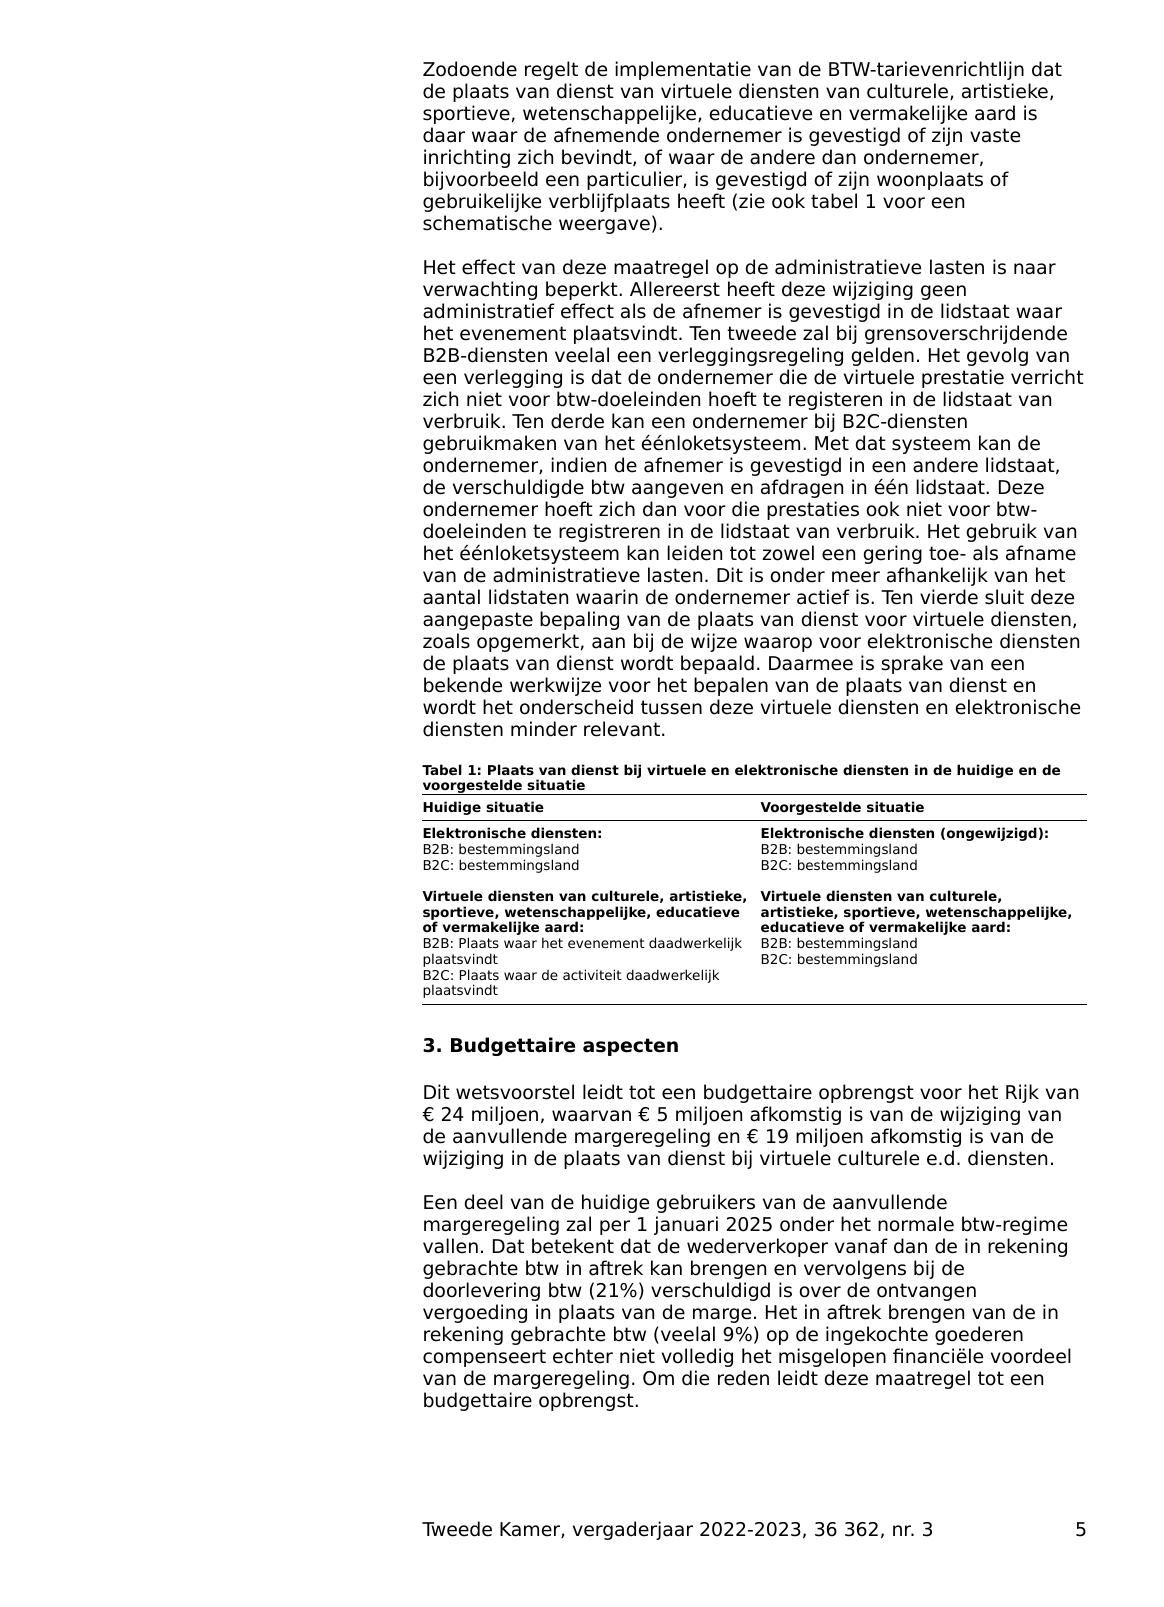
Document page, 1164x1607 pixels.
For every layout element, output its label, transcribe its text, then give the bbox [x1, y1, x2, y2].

text Het effect van deze maatregel op de administratieve lasten is naar verwachting beperkt. Allereerst heeft deze wijziging geen administratief effect als de afnemer is gevestigd in de lidstaat waar het evenement plaatsvindt. Ten tweede zal bij grensoverschrijdende B2B-diensten veelal een verleggingsregeling gelden. Het gevolg van een verlegging is dat de ondernemer die de virtuele prestatie verricht zich niet voor btw-doeleinden hoeft te registeren in de lidstaat van verbruik. Ten derde kan een ondernemer bij B2C-diensten gebruikmaken van het éénloketsysteem. Met dat systeem kan de ondernemer, indien de afnemer is gevestigd in een andere lidstaat, de verschuldigde btw aangeven en afdragen in één lidstaat. Deze ondernemer hoeft zich dan voor die prestaties ook niet voor btw-doeleinden te registreren in de lidstaat van verbruik. Het gebruik van het éénloketsysteem kan leiden tot zowel een gering toe- als afname van de administratieve lasten. Dit is onder meer afhankelijk van het aantal lidstaten waarin de ondernemer actief is. Ten vierde sluit deze aangepaste bepaling van de plaats van dienst voor virtuele diensten, zoals opgemerkt, aan bij de wijze waarop voor elektronische diensten de plaats van dienst wordt bepaald. Daarmee is sprake van een bekende werkwijze voor het bepalen van de plaats van dienst en wordt het onderscheid tussen deze virtuele diensten en elektronische diensten minder relevant. [422, 257, 1087, 741]
table_cell Virtuele diensten van culturele, artistieke, sportieve, wetenschappelijke, educatieve of vermakelijke aard: B2B: bestemmingsland B2C: bestemmingsland [754, 889, 1087, 1003]
text Dit wetsvoorstel leidt tot een budgettaire opbrengst voor het Rijk van € 24 miljoen, waarvan € 5 miljoen afkomstig is van de wijziging van de aanvullende margeregeling en € 19 miljoen afkomstig is van de wijziging in de plaats van dienst bij virtuele culturele e.d. diensten. [422, 1082, 1087, 1169]
table_cell [754, 873, 1087, 889]
table_cell Elektronische diensten (ongewijzigd): B2B: bestemmingsland B2C: bestemmingsland [754, 821, 1087, 873]
table_cell Elektronische diensten: B2B: bestemmingsland B2C: bestemmingsland [422, 821, 754, 873]
text Zodoende regelt de implementatie van de BTW-tarievenrichtlijn dat de plaats van dienst van virtuele diensten van culturele, artistieke, sportieve, wetenschappelijke, educatieve en vermakelijke aard is daar waar de afnemende ondernemer is gevestigd of zijn vaste inrichting zich bevindt, of waar de andere dan ondernemer, bijvoorbeeld een particulier, is gevestigd of zijn woonplaats of gebruikelijke verblijfplaats heeft (zie ook tabel 1 voor een schematische weergave). [422, 59, 1087, 235]
subtitle 3. Budgettaire aspecten [422, 1034, 1087, 1057]
table_cell Virtuele diensten van culturele, artistieke, sportieve, wetenschappelijke, educatieve of vermakelijke aard: B2B: Plaats waar het evenement daadwerkelijk plaatsvindt B2C: Plaats waar de activiteit daadwerkelijk plaatsvindt [422, 889, 754, 1003]
table_cell Huidige situatie [422, 795, 754, 820]
table_cell Voorgestelde situatie [754, 795, 1087, 820]
table_header Tabel 1: Plaats van dienst bij virtuele en elektronische diensten in de huidige en de voorgestelde situatie [422, 763, 1087, 794]
text Een deel van de huidige gebruikers van de aanvullende margeregeling zal per 1 januari 2025 onder het normale btw-regime vallen. Dat betekent dat de wederverkoper vanaf dan de in rekening gebrachte btw in aftrek kan brengen en vervolgens bij de doorlevering btw (21%) verschuldigd is over de ontvangen vergoeding in plaats van de marge. Het in aftrek brengen van de in rekening gebrachte btw (veelal 9%) op de ingekochte goederen compenseert echter niet volledig het misgelopen financiële voordeel van de margeregeling. Om die reden leidt deze maatregel tot een budgettaire opbrengst. [422, 1192, 1087, 1411]
table_cell [422, 873, 754, 889]
